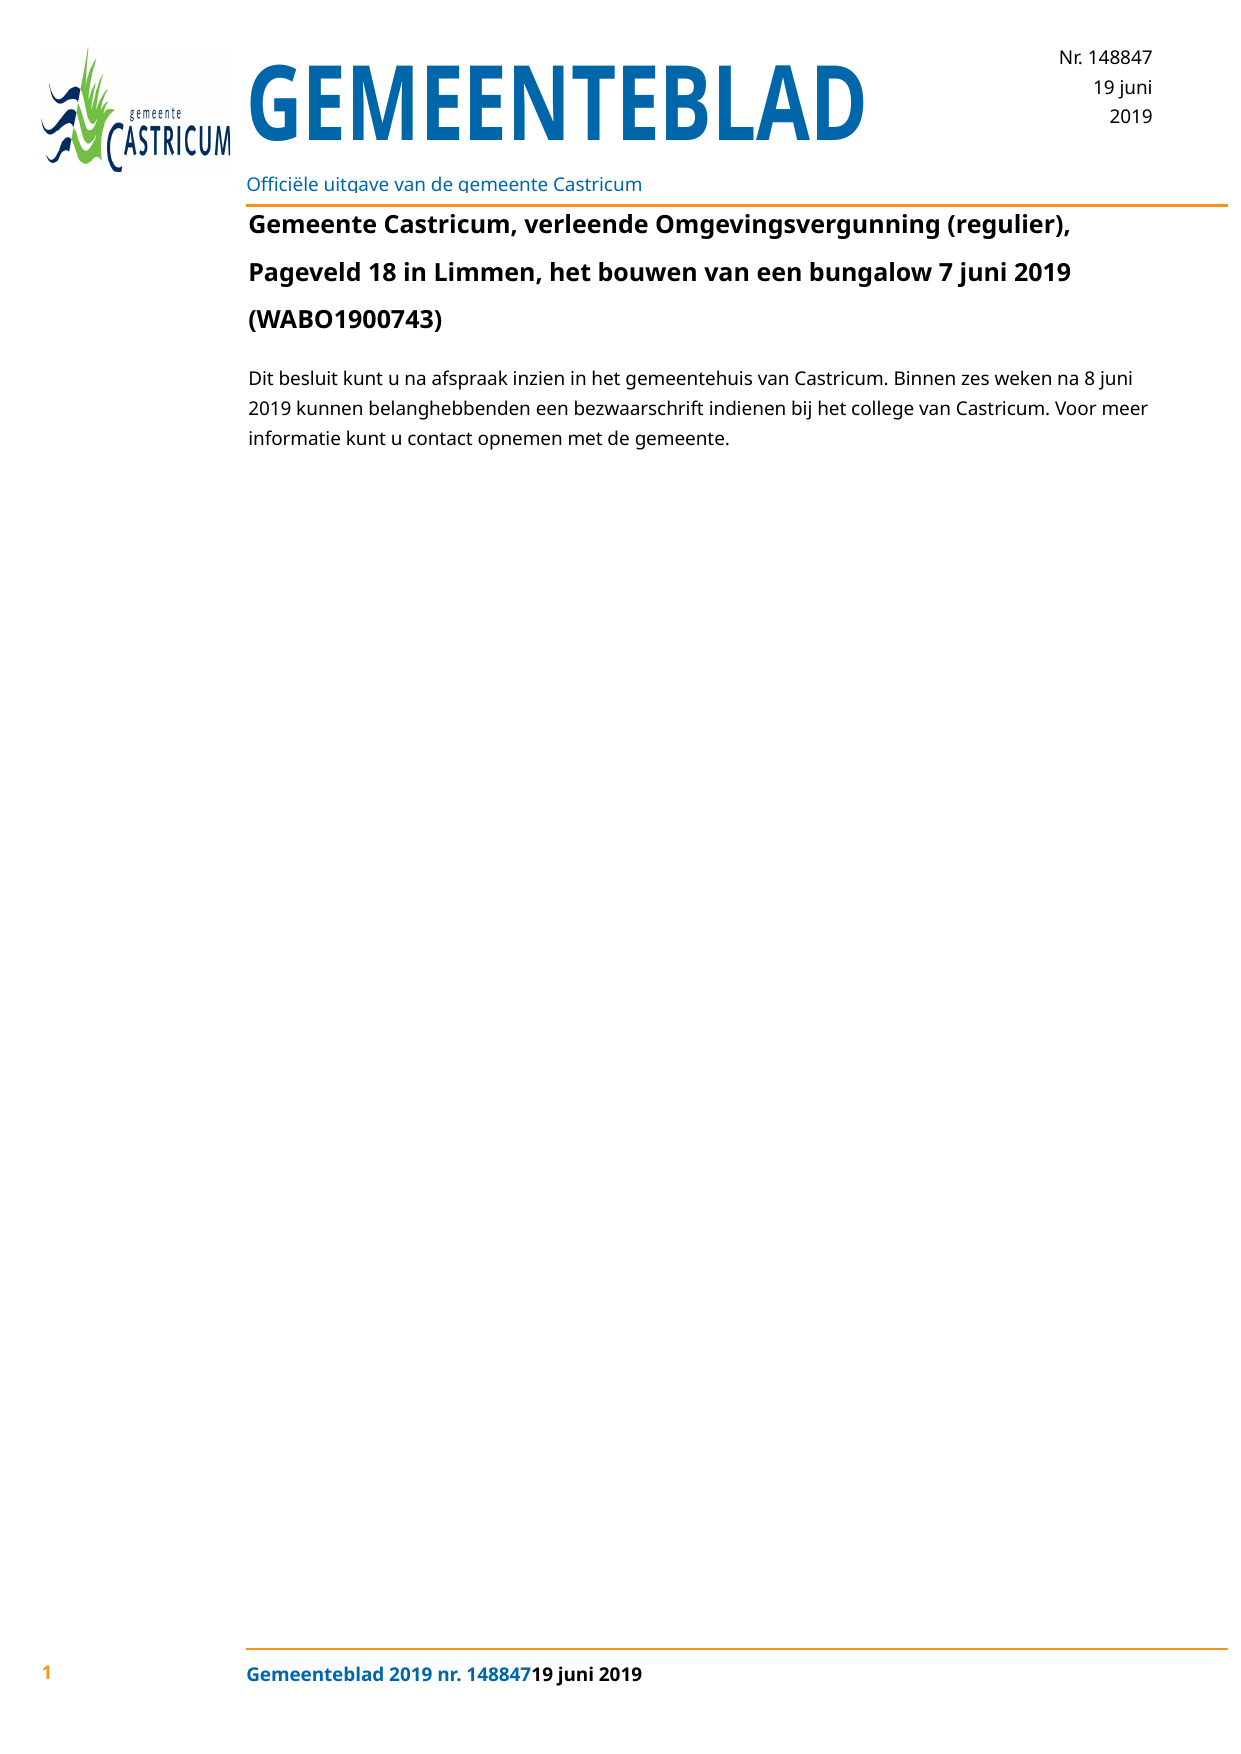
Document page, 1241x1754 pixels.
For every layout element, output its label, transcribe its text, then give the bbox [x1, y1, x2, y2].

text Gemeente Castricum, verleende Omgevingsvergunning (regulier), Pageveld 18 in Limmen, het bouwen van een bungalow 7 juni 2019 (WABO1900743) [248, 207, 1152, 336]
text Dit besluit kunt u na afspraak inzien in het gemeentehuis van Castricum. Binnen zes weken na 8 juni 2019 kunnen belanghebbenden een bezwaarschrift indienen bij het college van Castricum. Voor meer informatie kunt u contact opnemen met de gemeente. [248, 366, 1152, 450]
picture [41, 47, 231, 172]
